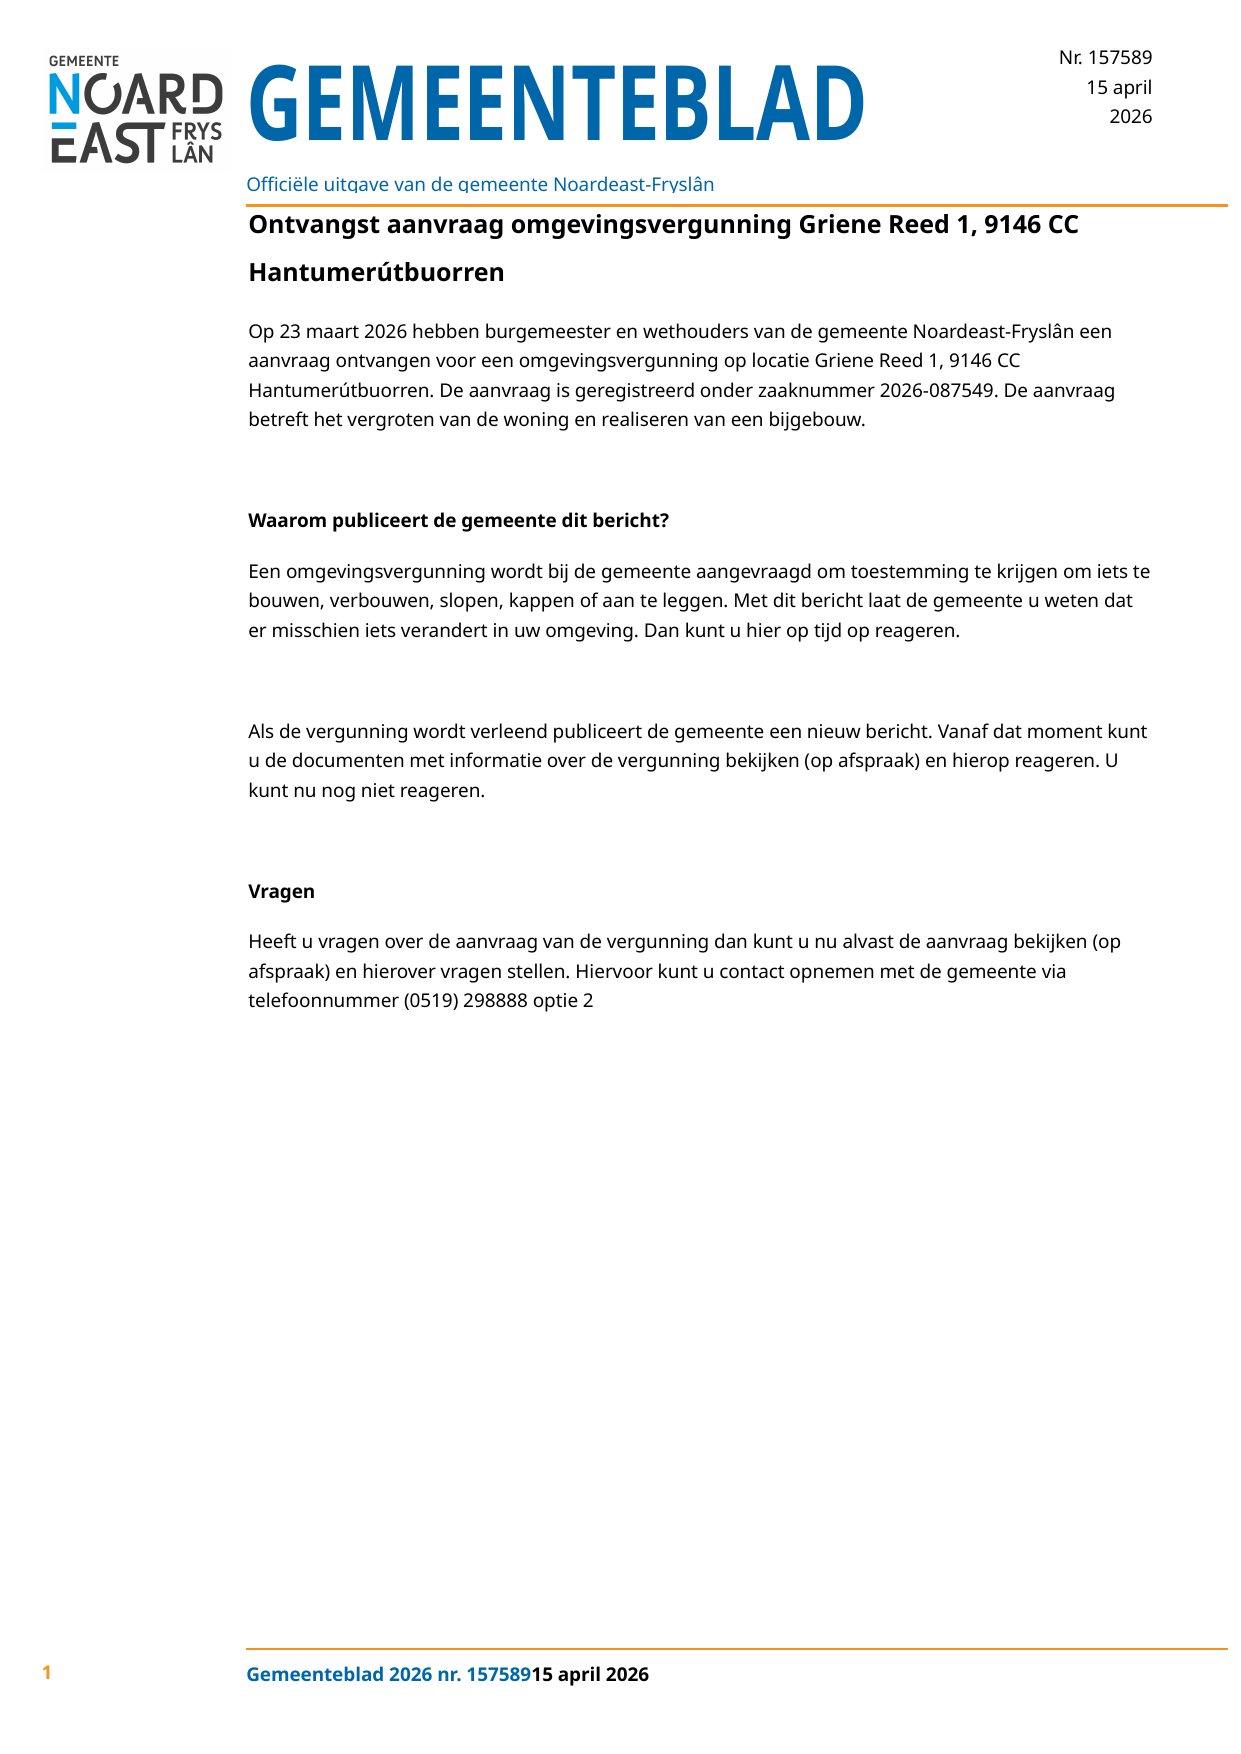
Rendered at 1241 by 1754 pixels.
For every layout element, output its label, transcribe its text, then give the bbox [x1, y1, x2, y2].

text Als de vergunning wordt verleend publiceert de gemeente een nieuw bericht. Vanaf dat moment kunt u de documenten met informatie over de vergunning bekijken (op afspraak) en hierop reageren. U kunt nu nog niet reageren. [248, 718, 1152, 803]
text Op 23 maart 2026 hebben burgemeester en wethouders van de gemeente Noardeast-Fryslân een aanvraag ontvangen voor een omgevingsvergunning op locatie Griene Reed 1, 9146 CC Hantumerútbuorren. De aanvraag is geregistreerd onder zaaknummer 2026-087549. De aanvraag betreft het vergroten van de woning en realiseren van een bijgebouw. [248, 318, 1152, 432]
text Een omgevingsvergunning wordt bij de gemeente aangevraagd om toestemming te krijgen om iets te bouwen, verbouwen, slopen, kappen of aan te leggen. Met dit bericht laat de gemeente u weten dat er misschien iets verandert in uw omgeving. Dan kunt u hier op tijd op reageren. [248, 558, 1152, 643]
text Vragen [248, 878, 1152, 904]
text Ontvangst aanvraag omgevingsvergunning Griene Reed 1, 9146 CC Hantumerútbuorren [248, 207, 1152, 288]
text Heeft u vragen over de aanvraag van de vergunning dan kunt u nu alvast de aanvraag bekijken (op afspraak) en hierover vragen stellen. Hiervoor kunt u contact opnemen met de gemeente via telefoonnummer (0519) 298888 optie 2 [248, 928, 1152, 1013]
picture [41, 47, 231, 172]
text Waarom publiceert de gemeente dit bericht? [248, 507, 1152, 533]
